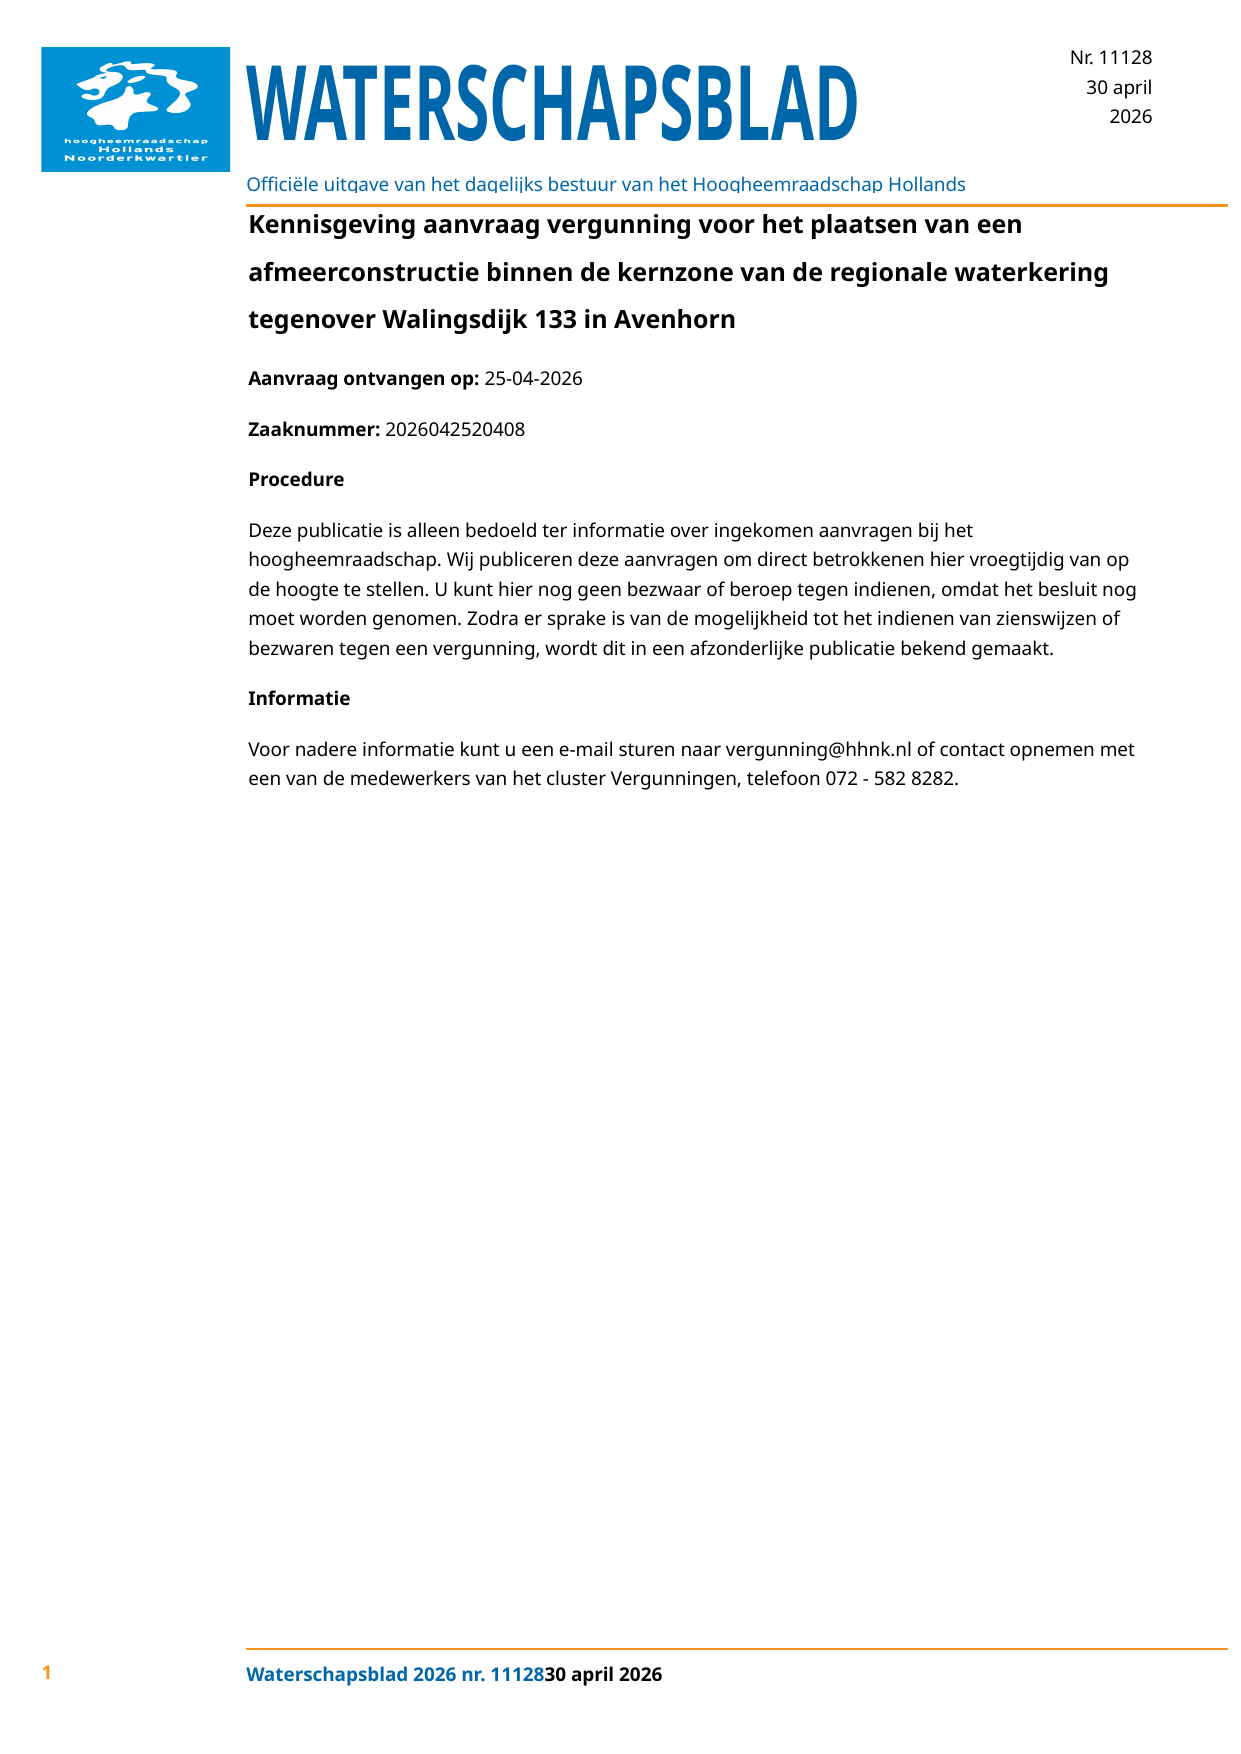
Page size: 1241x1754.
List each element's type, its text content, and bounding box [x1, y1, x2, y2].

text Zaaknummer: 2026042520408 [248, 416, 1152, 442]
picture [129, 76, 144, 82]
picture [118, 62, 197, 112]
text Voor nadere informatie kunt u een e-mail sturen naar vergunning@hhnk.nl of contact opnemen met een van de medewerkers van het cluster Vergunningen, telefoon 072 - 582 8282. [248, 736, 1152, 791]
text Procedure [248, 466, 1152, 492]
picture [88, 87, 157, 130]
text Kennisgeving aanvraag vergunning voor het plaatsen van een afmeerconstructie binnen de kernzone van de regionale waterkering tegenover Walingsdijk 133 in Avenhorn [248, 207, 1152, 336]
picture [78, 64, 122, 99]
text Informatie [248, 686, 1152, 711]
text Deze publicatie is alleen bedoeld ter informatie over ingekomen aanvragen bij het hoogheemraadschap. Wij publiceren deze aanvragen om direct betrokkenen hier vroegtijdig van op de hoogte te stellen. U kunt hier nog geen bezwaar of beroep tegen indienen, omdat het besluit nog moet worden genomen. Zodra er sprake is van de mogelijkheid tot het indienen van zienswijzen of bezwaren tegen een vergunning, wordt dit in een afzonderlijke publicatie bekend gemaakt. [248, 517, 1152, 661]
text Aanvraag ontvangen op: 25-04-2026 [248, 366, 1152, 391]
